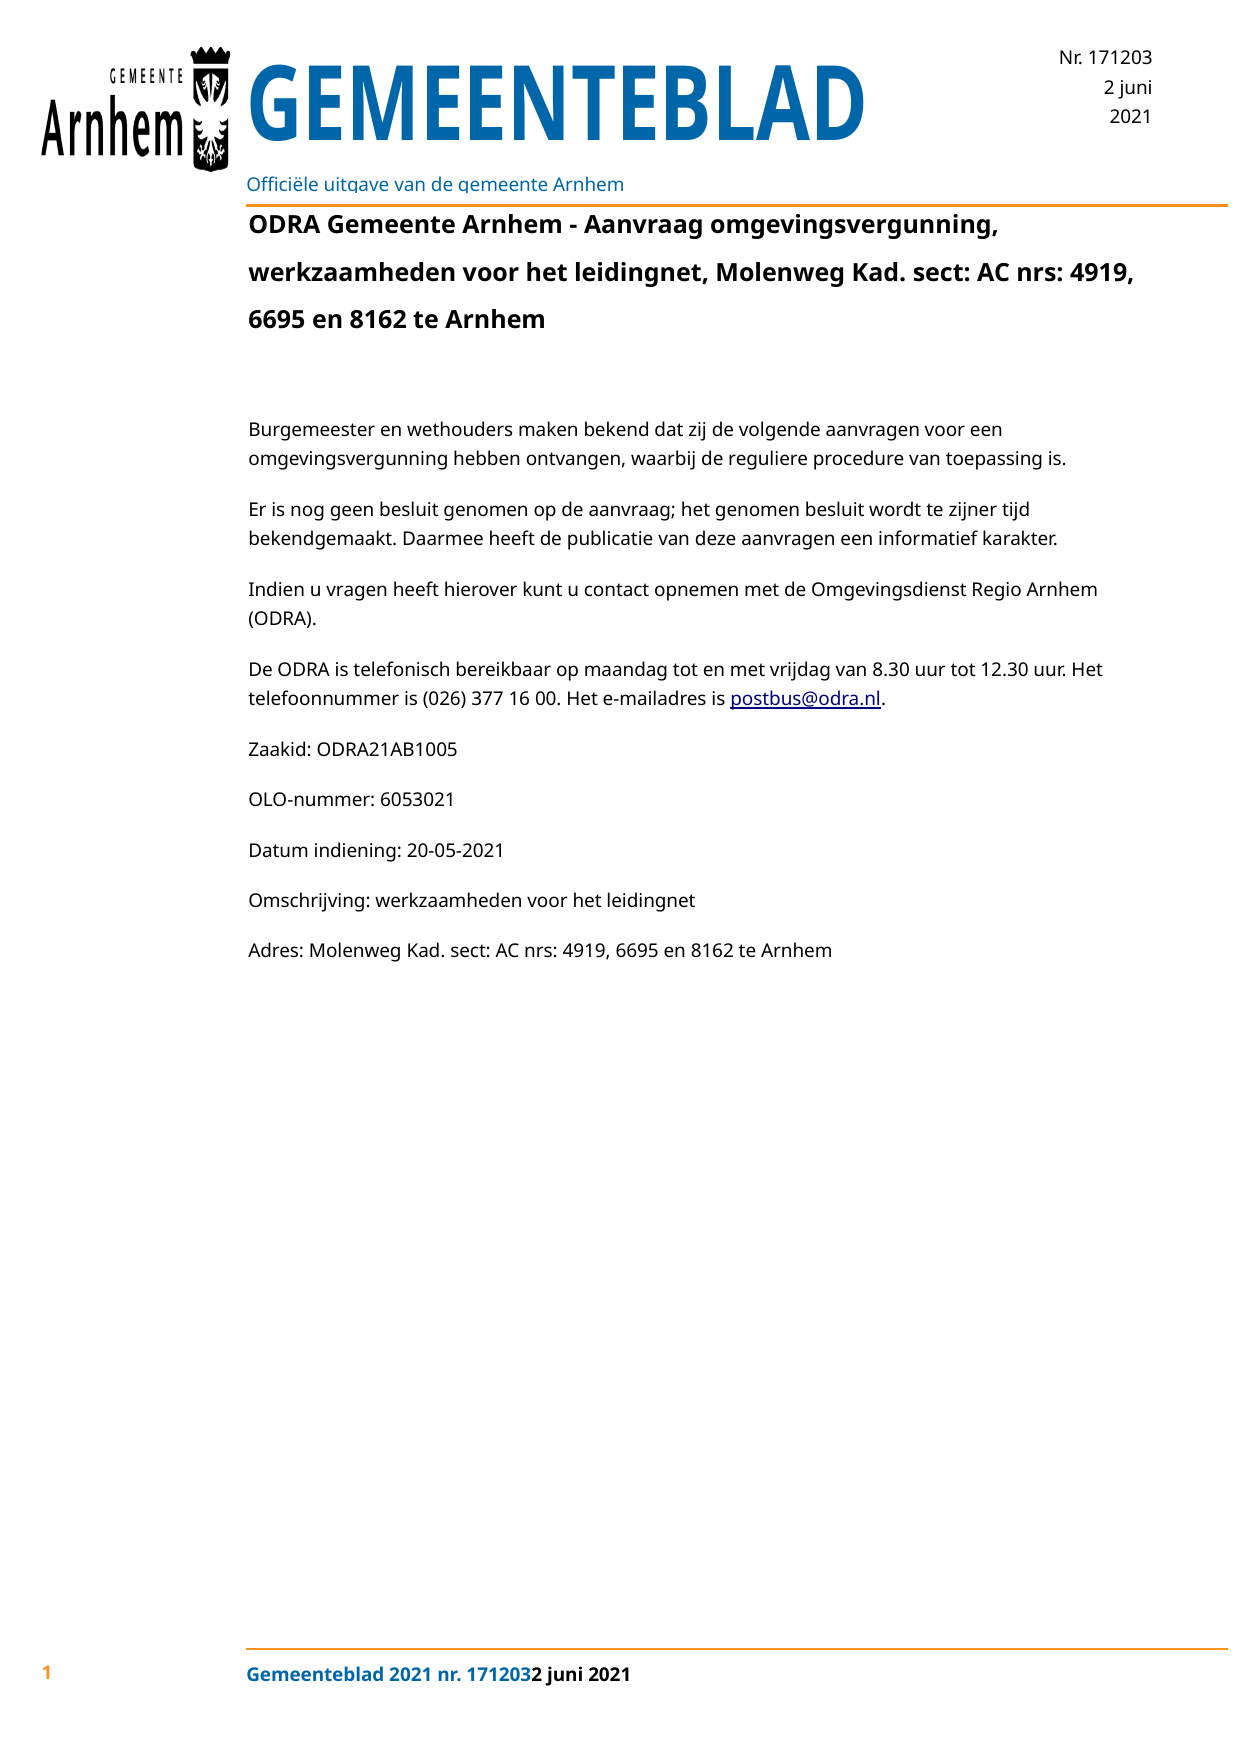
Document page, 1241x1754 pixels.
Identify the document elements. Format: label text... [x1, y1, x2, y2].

text OLO-nummer: 6053021 [248, 786, 1152, 812]
text Indien u vragen heeft hierover kunt u contact opnemen met de Omgevingsdienst Regio Arnhem (ODRA). [248, 576, 1152, 631]
text Datum indiening: 20-05-2021 [248, 837, 1152, 862]
text ODRA Gemeente Arnhem - Aanvraag omgevingsvergunning, werkzaamheden voor het leidingnet, Molenweg Kad. sect: AC nrs: 4919, 6695 en 8162 te Arnhem [248, 207, 1152, 336]
text De ODRA is telefonisch bereikbaar op maandag tot en met vrijdag van 8.30 uur tot 12.30 uur. Het telefoonnummer is (026) 377 16 00. Het e-mailadres is postbus@odra.nl. [248, 656, 1152, 711]
text Er is nog geen besluit genomen op de aanvraag; het genomen besluit wordt te zijner tijd bekendgemaakt. Daarmee heeft de publicatie van deze aanvragen een informatief karakter. [248, 496, 1152, 551]
text Burgemeester en wethouders maken bekend dat zij de volgende aanvragen voor een omgevingsvergunning hebben ontvangen, waarbij de reguliere procedure van toepassing is. [248, 416, 1152, 471]
picture [41, 47, 231, 172]
text Zaakid: ODRA21AB1005 [248, 736, 1152, 762]
text Adres: Molenweg Kad. sect: AC nrs: 4919, 6695 en 8162 te Arnhem [248, 938, 1152, 963]
text Omschrijving: werkzaamheden voor het leidingnet [248, 887, 1152, 913]
